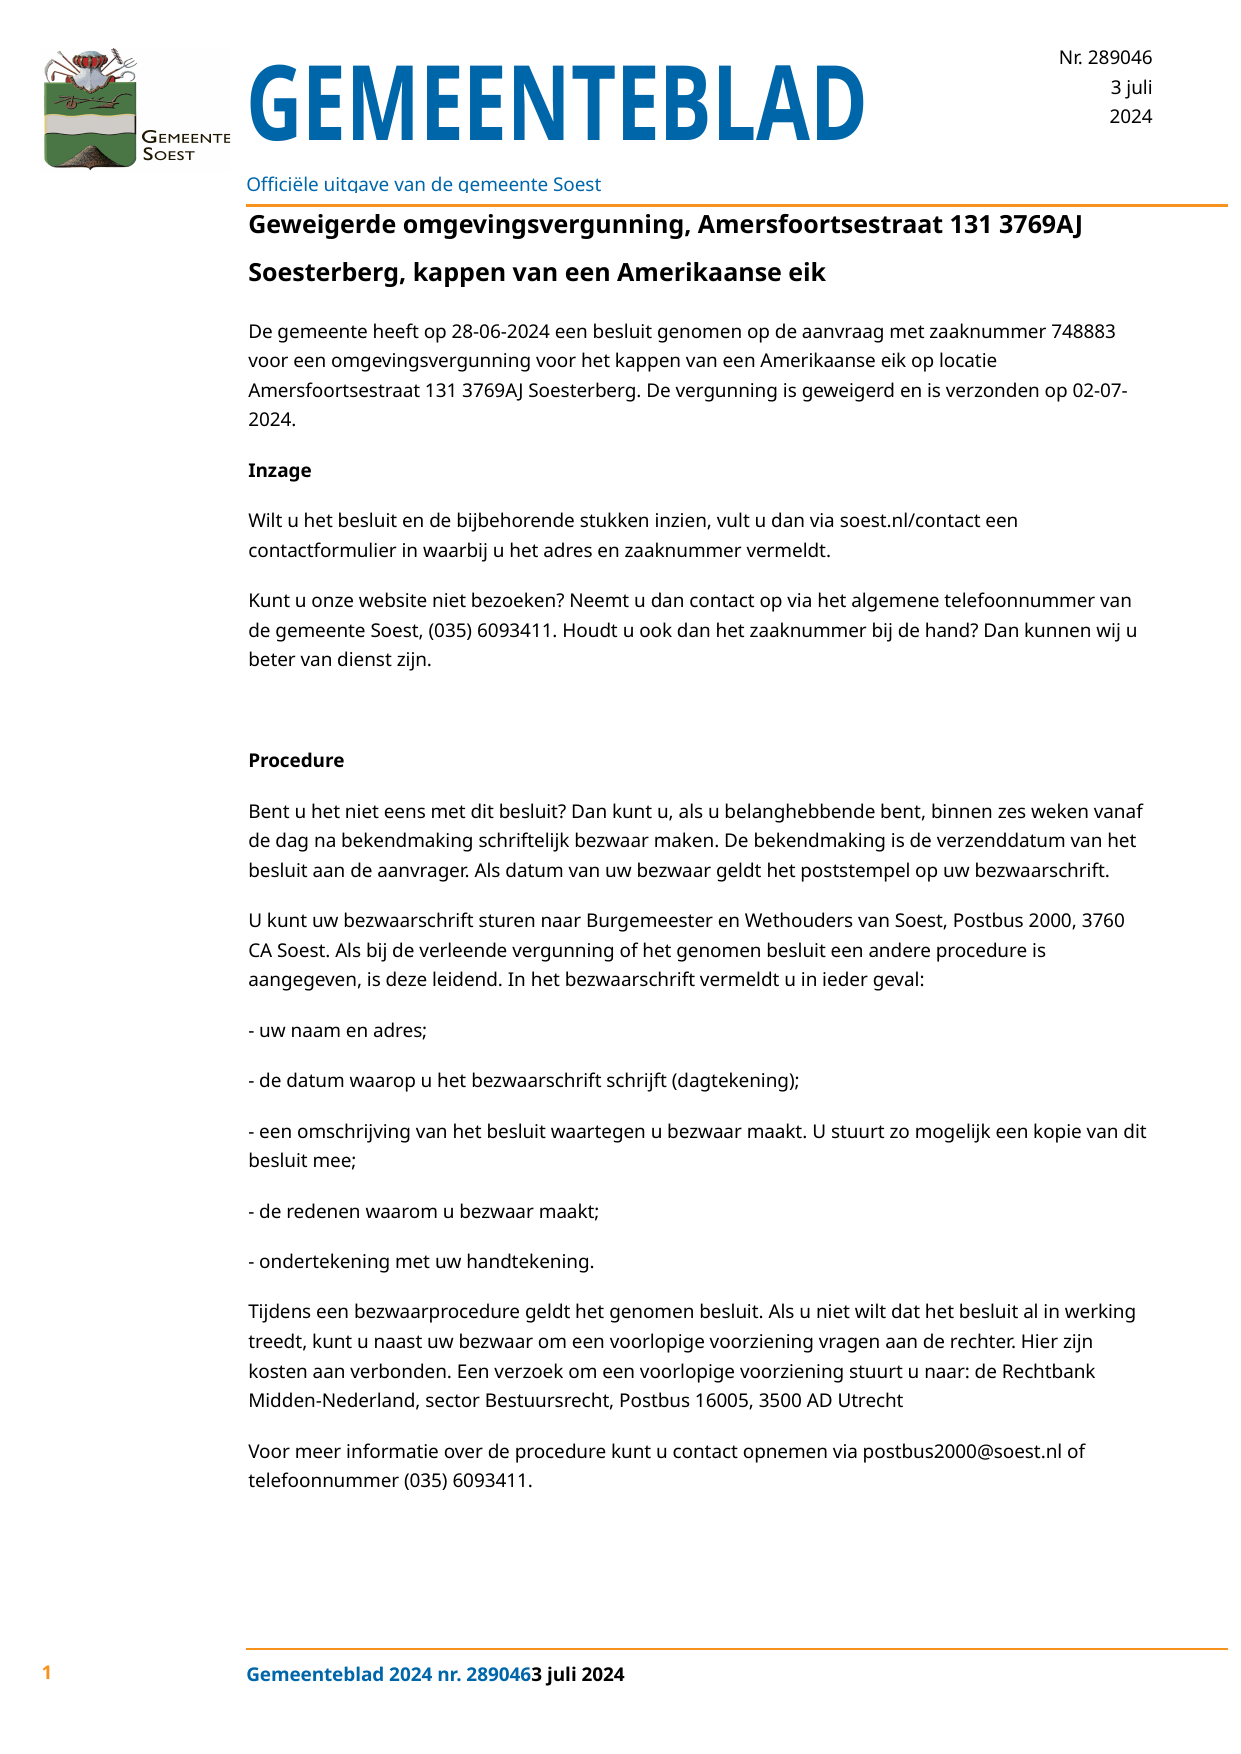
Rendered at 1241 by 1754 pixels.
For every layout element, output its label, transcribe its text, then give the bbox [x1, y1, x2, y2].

text Procedure [248, 747, 1152, 773]
text De gemeente heeft op 28-06-2024 een besluit genomen op de aanvraag met zaaknummer 748883 voor een omgevingsvergunning voor het kappen van een Amerikaanse eik op locatie Amersfoortsestraat 131 3769AJ Soesterberg. De vergunning is geweigerd en is verzonden op 02-07-2024. [248, 318, 1152, 432]
text - een omschrijving van het besluit waartegen u bezwaar maakt. U stuurt zo mogelijk een kopie van dit besluit mee; [248, 1118, 1152, 1173]
text - de datum waarop u het bezwaarschrift schrijft (dagtekening); [248, 1067, 1152, 1093]
text - ondertekening met uw handtekening. [248, 1248, 1152, 1274]
text - uw naam en adres; [248, 1017, 1152, 1043]
text Inzage [248, 457, 1152, 483]
text Geweigerde omgevingsvergunning, Amersfoortsestraat 131 3769AJ Soesterberg, kappen van een Amerikaanse eik [248, 207, 1152, 288]
text Tijdens een bezwaarprocedure geldt het genomen besluit. Als u niet wilt dat het besluit al in werking treedt, kunt u naast uw bezwaar om een voorlopige voorziening vragen aan de rechter. Hier zijn kosten aan verbonden. Een verzoek om een voorlopige voorziening stuurt u naar: de Rechtbank Midden-Nederland, sector Bestuursrecht, Postbus 16005, 3500 AD Utrecht [248, 1299, 1152, 1413]
text Voor meer informatie over de procedure kunt u contact opnemen via postbus2000@soest.nl of telefoonnummer (035) 6093411. [248, 1438, 1152, 1493]
picture [41, 47, 231, 172]
text Kunt u onze website niet bezoeken? Neemt u dan contact op via het algemene telefoonnummer van de gemeente Soest, (035) 6093411. Houdt u ook dan het zaaknummer bij de hand? Dan kunnen wij u beter van dienst zijn. [248, 587, 1152, 672]
text U kunt uw bezwaarschrift sturen naar Burgemeester en Wethouders van Soest, Postbus 2000, 3760 CA Soest. Als bij de verleende vergunning of het genomen besluit een andere procedure is aangegeven, is deze leidend. In het bezwaarschrift vermeldt u in ieder geval: [248, 907, 1152, 992]
text Bent u het niet eens met dit besluit? Dan kunt u, als u belanghebbende bent, binnen zes weken vanaf de dag na bekendmaking schriftelijk bezwaar maken. De bekendmaking is de verzenddatum van het besluit aan de aanvrager. Als datum van uw bezwaar geldt het poststempel op uw bezwaarschrift. [248, 798, 1152, 883]
text - de redenen waarom u bezwaar maakt; [248, 1198, 1152, 1224]
text Wilt u het besluit en de bijbehorende stukken inzien, vult u dan via soest.nl/contact een contactformulier in waarbij u het adres en zaaknummer vermeldt. [248, 507, 1152, 563]
